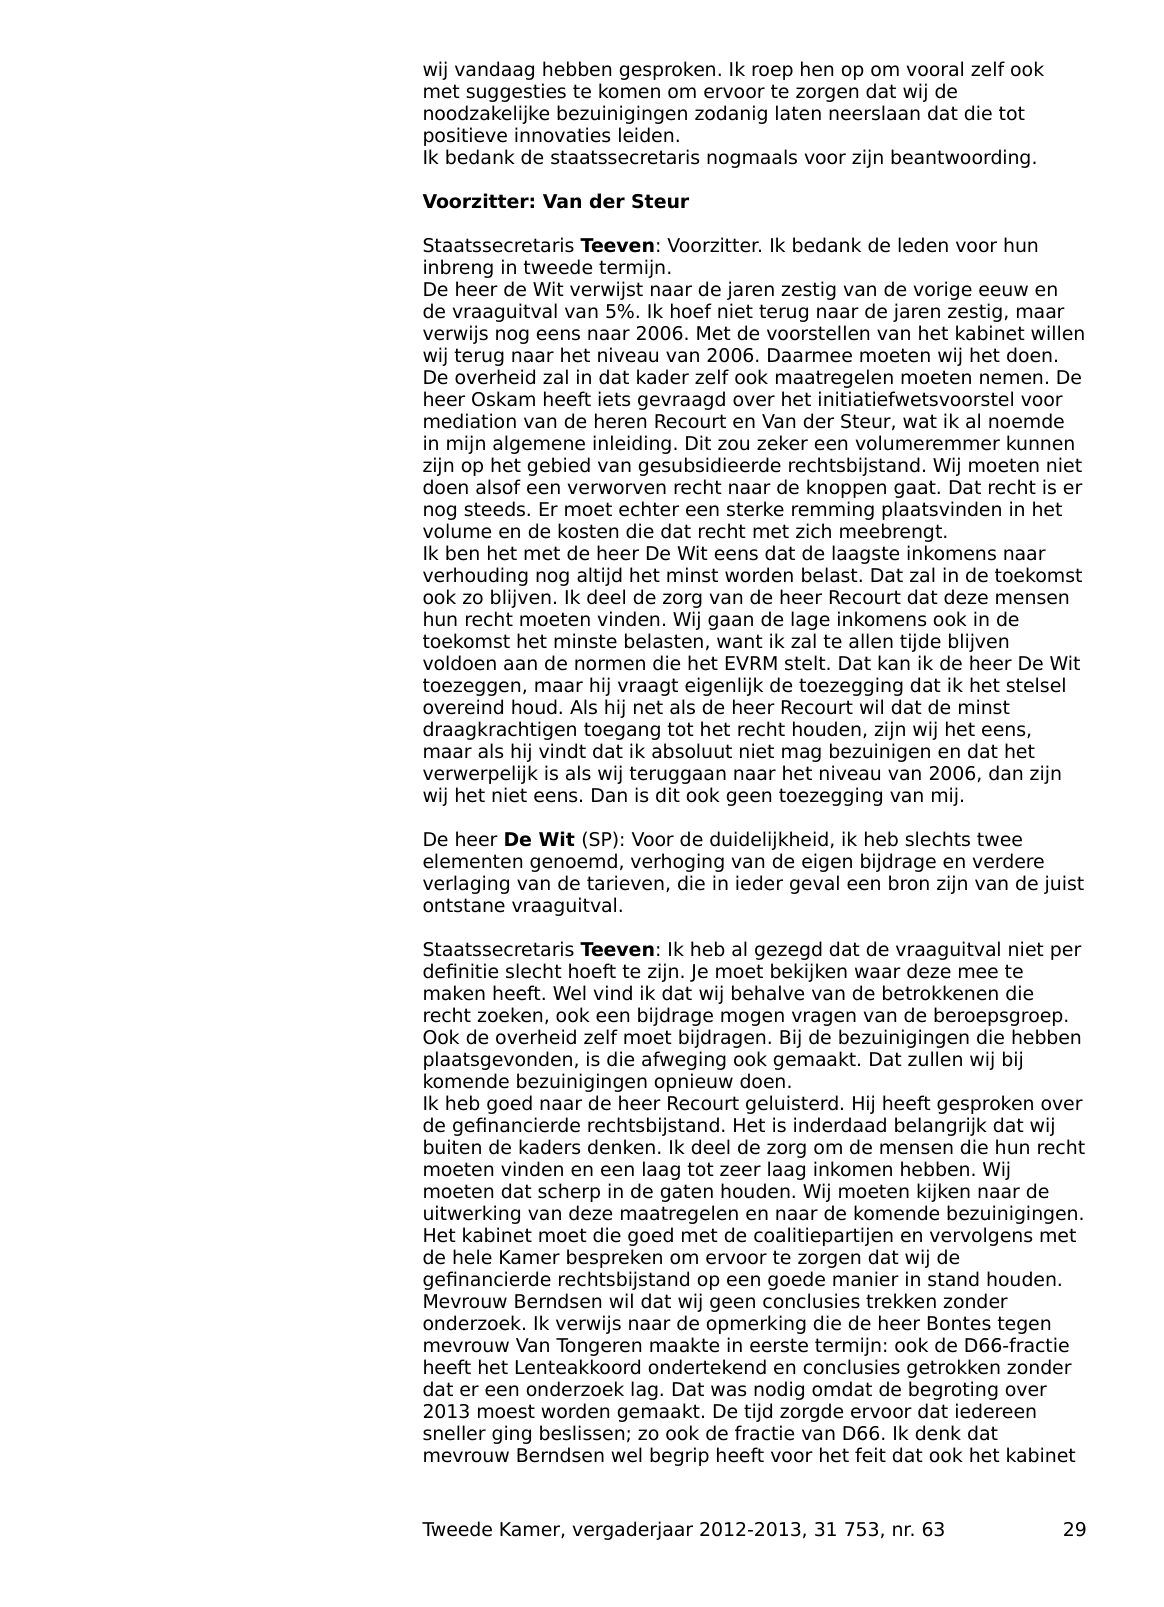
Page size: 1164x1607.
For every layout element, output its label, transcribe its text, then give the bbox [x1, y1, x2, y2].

text De overheid zal in dat kader zelf ook maatregelen moeten nemen. De heer Oskam heeft iets gevraagd over het initiatiefwetsvoorstel voor mediation van de heren Recourt en Van der Steur, wat ik al noemde in mijn algemene inleiding. Dit zou zeker een volumeremmer kunnen zijn op het gebied van gesubsidieerde rechtsbijstand. Wij moeten niet doen alsof een verworven recht naar de knoppen gaat. Dat recht is er nog steeds. Er moet echter een sterke remming plaatsvinden in het volume en de kosten die dat recht met zich meebrengt. [422, 367, 1087, 543]
subtitle Voorzitter: Van der Steur [422, 191, 1087, 213]
text Staatssecretaris Teeven: Voorzitter. Ik bedank de leden voor hun inbreng in tweede termijn. [422, 235, 1087, 279]
text Ik bedank de staatssecretaris nogmaals voor zijn beantwoording. [422, 147, 1087, 169]
text wij vandaag hebben gesproken. Ik roep hen op om vooral zelf ook met suggesties te komen om ervoor te zorgen dat wij de noodzakelijke bezuinigingen zodanig laten neerslaan dat die tot positieve innovaties leiden. [422, 59, 1087, 147]
text De heer de Wit verwijst naar de jaren zestig van de vorige eeuw en de vraaguitval van 5%. Ik hoef niet terug naar de jaren zestig, maar verwijs nog eens naar 2006. Met de voorstellen van het kabinet willen wij terug naar het niveau van 2006. Daarmee moeten wij het doen. [422, 279, 1087, 367]
text Ik heb goed naar de heer Recourt geluisterd. Hij heeft gesproken over de gefinancierde rechtsbijstand. Het is inderdaad belangrijk dat wij buiten de kaders denken. Ik deel de zorg om de mensen die hun recht moeten vinden en een laag tot zeer laag inkomen hebben. Wij moeten dat scherp in de gaten houden. Wij moeten kijken naar de uitwerking van deze maatregelen en naar de komende bezuinigingen. Het kabinet moet die goed met de coalitiepartijen en vervolgens met de hele Kamer bespreken om ervoor te zorgen dat wij de gefinancierde rechtsbijstand op een goede manier in stand houden. [422, 1093, 1087, 1291]
text De heer De Wit (SP): Voor de duidelijkheid, ik heb slechts twee elementen genoemd, verhoging van de eigen bijdrage en verdere verlaging van de tarieven, die in ieder geval een bron zijn van de juist ontstane vraaguitval. [422, 829, 1087, 917]
text Staatssecretaris Teeven: Ik heb al gezegd dat de vraaguitval niet per definitie slecht hoeft te zijn. Je moet bekijken waar deze mee te maken heeft. Wel vind ik dat wij behalve van de betrokkenen die recht zoeken, ook een bijdrage mogen vragen van de beroepsgroep. Ook de overheid zelf moet bijdragen. Bij de bezuinigingen die hebben plaatsgevonden, is die afweging ook gemaakt. Dat zullen wij bij komende bezuinigingen opnieuw doen. [422, 939, 1087, 1093]
text Mevrouw Berndsen wil dat wij geen conclusies trekken zonder onderzoek. Ik verwijs naar de opmerking die de heer Bontes tegen mevrouw Van Tongeren maakte in eerste termijn: ook de D66-fractie heeft het Lenteakkoord ondertekend en conclusies getrokken zonder dat er een onderzoek lag. Dat was nodig omdat de begroting over 2013 moest worden gemaakt. De tijd zorgde ervoor dat iedereen sneller ging beslissen; zo ook de fractie van D66. Ik denk dat mevrouw Berndsen wel begrip heeft voor het feit dat ook het kabinet [422, 1291, 1087, 1467]
text Ik ben het met de heer De Wit eens dat de laagste inkomens naar verhouding nog altijd het minst worden belast. Dat zal in de toekomst ook zo blijven. Ik deel de zorg van de heer Recourt dat deze mensen hun recht moeten vinden. Wij gaan de lage inkomens ook in de toekomst het minste belasten, want ik zal te allen tijde blijven voldoen aan de normen die het EVRM stelt. Dat kan ik de heer De Wit toezeggen, maar hij vraagt eigenlijk de toezegging dat ik het stelsel overeind houd. Als hij net als de heer Recourt wil dat de minst draagkrachtigen toegang tot het recht houden, zijn wij het eens, maar als hij vindt dat ik absoluut niet mag bezuinigen en dat het verwerpelijk is als wij teruggaan naar het niveau van 2006, dan zijn wij het niet eens. Dan is dit ook geen toezegging van mij. [422, 543, 1087, 807]
